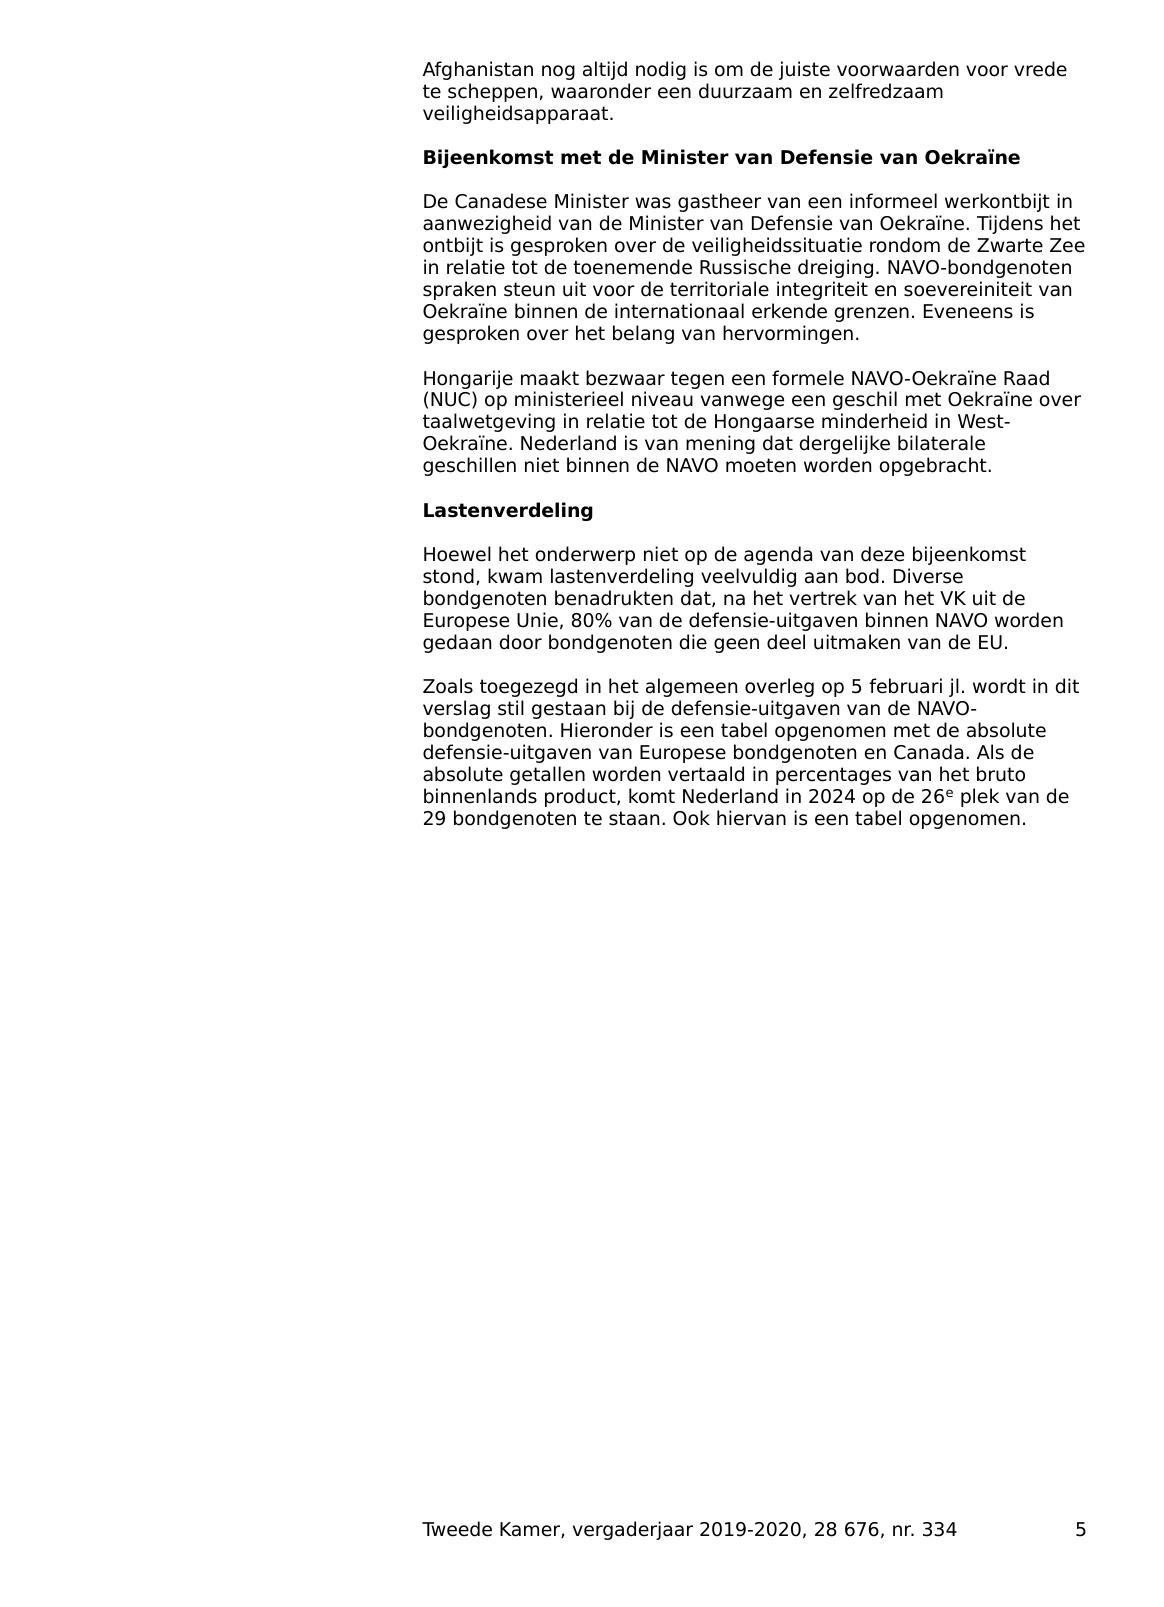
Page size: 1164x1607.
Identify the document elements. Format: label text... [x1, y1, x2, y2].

text Afghanistan nog altijd nodig is om de juiste voorwaarden voor vrede te scheppen, waaronder een duurzaam en zelfredzaam veiligheidsapparaat. [422, 59, 1087, 125]
text Hoewel het onderwerp niet op de agenda van deze bijeenkomst stond, kwam lastenverdeling veelvuldig aan bod. Diverse bondgenoten benadrukten dat, na het vertrek van het VK uit de Europese Unie, 80% van de defensie-uitgaven binnen NAVO worden gedaan door bondgenoten die geen deel uitmaken van de EU. [422, 544, 1087, 653]
subtitle Lastenverdeling [422, 499, 1087, 521]
text Hongarije maakt bezwaar tegen een formele NAVO-Oekraïne Raad (NUC) op ministerieel niveau vanwege een geschil met Oekraïne over taalwetgeving in relatie tot de Hongaarse minderheid in West-Oekraïne. Nederland is van mening dat dergelijke bilaterale geschillen niet binnen de NAVO moeten worden opgebracht. [422, 367, 1087, 477]
text De Canadese Minister was gastheer van een informeel werkontbijt in aanwezigheid van de Minister van Defensie van Oekraïne. Tijdens het ontbijt is gesproken over de veiligheidssituatie rondom de Zwarte Zee in relatie tot de toenemende Russische dreiging. NAVO-bondgenoten spraken steun uit voor de territoriale integriteit en soevereiniteit van Oekraïne binnen de internationaal erkende grenzen. Eveneens is gesproken over het belang van hervormingen. [422, 191, 1087, 345]
text Zoals toegezegd in het algemeen overleg op 5 februari jl. wordt in dit verslag stil gestaan bij de defensie-uitgaven van de NAVO-bondgenoten. Hieronder is een tabel opgenomen met de absolute defensie-uitgaven van Europese bondgenoten en Canada. Als de absolute getallen worden vertaald in percentages van het bruto binnenlands product, komt Nederland in 2024 op de 26e plek van de 29 bondgenoten te staan. Ook hiervan is een tabel opgenomen. [422, 676, 1087, 829]
subtitle Bijeenkomst met de Minister van Defensie van Oekraïne [422, 147, 1087, 169]
